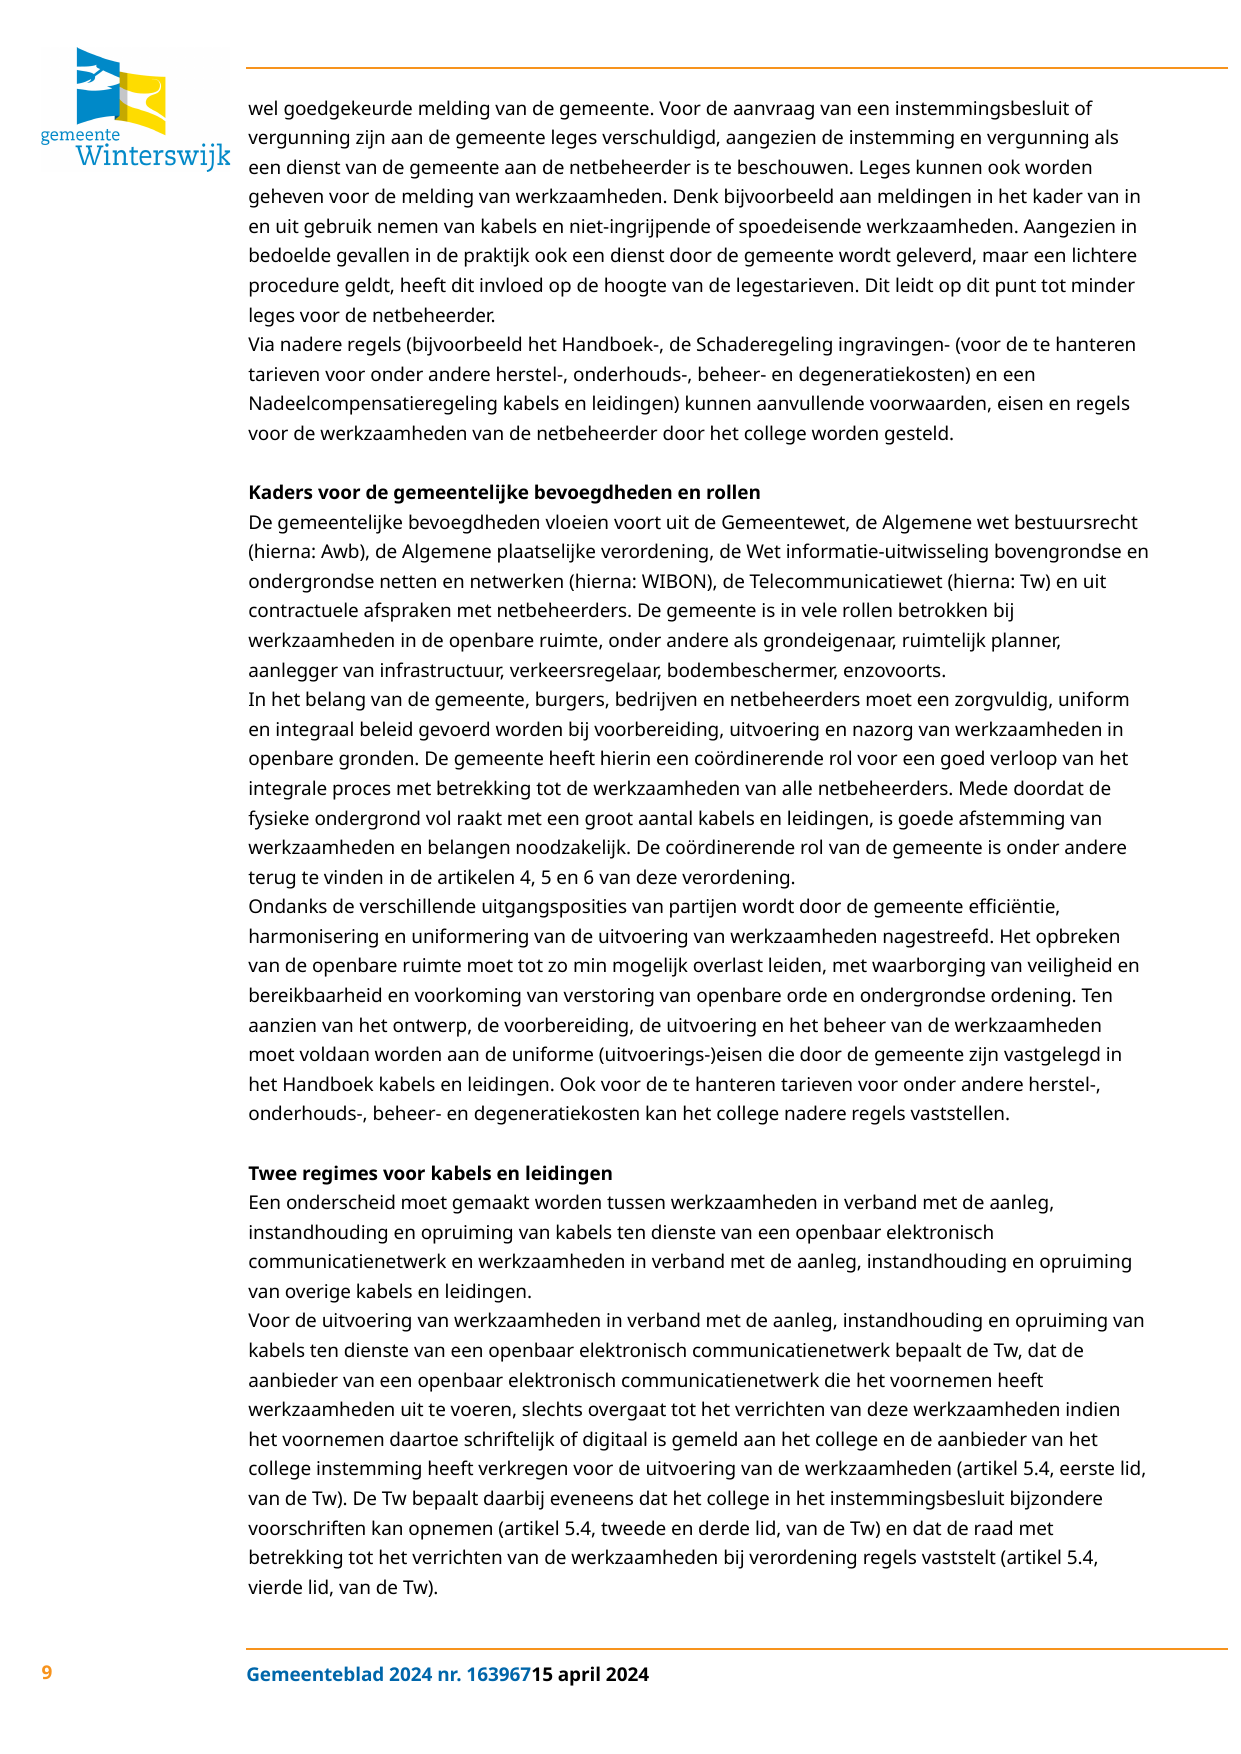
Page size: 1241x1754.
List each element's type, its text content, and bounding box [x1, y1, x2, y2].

picture [225, 153, 231, 162]
text Via nadere regels (bijvoorbeeld het Handboek-, de Schaderegeling ingravingen- (voor de te hanteren tarieven voor onder andere herstel-, onderhouds-, beheer- en degeneratiekosten) en een Nadeelcompensatieregeling kabels en leidingen) kunnen aanvullende voorwaarden, eisen en regels voor de werkzaamheden van de netbeheerder door het college worden gesteld. [248, 331, 1152, 446]
text Twee regimes voor kabels en leidingen [248, 1160, 1152, 1186]
text wel goedgekeurde melding van de gemeente. Voor de aanvraag van een instemmingsbesluit of vergunning zijn aan de gemeente leges verschuldigd, aangezien de instemming en vergunning als een dienst van de gemeente aan de netbeheerder is te beschouwen. Leges kunnen ook worden geheven voor de melding van werkzaamheden. Denk bijvoorbeeld aan meldingen in het kader van in en uit gebruik nemen van kabels en niet-ingrijpende of spoedeisende werkzaamheden. Aangezien in bedoelde gevallen in de praktijk ook een dienst door de gemeente wordt geleverd, maar een lichtere procedure geldt, heeft dit invloed op de hoogte van de legestarieven. Dit leidt op dit punt tot minder leges voor de netbeheerder. [248, 95, 1152, 328]
text Voor de uitvoering van werkzaamheden in verband met de aanleg, instandhouding en opruiming van kabels ten dienste van een openbaar elektronisch communicatienetwerk bepaalt de Tw, dat de aanbieder van een openbaar elektronisch communicatienetwerk die het voornemen heeft werkzaamheden uit te voeren, slechts overgaat tot het verrichten van deze werkzaamheden indien het voornemen daartoe schriftelijk of digitaal is gemeld aan het college en de aanbieder van het college instemming heeft verkregen voor de uitvoering van de werkzaamheden (artikel 5.4, eerste lid, van de Tw). De Tw bepaalt daarbij eveneens dat het college in het instemmingsbesluit bijzondere voorschriften kan opnemen (artikel 5.4, tweede en derde lid, van de Tw) en dat de raad met betrekking tot het verrichten van de werkzaamheden bij verordening regels vaststelt (artikel 5.4, vierde lid, van de Tw). [248, 1308, 1152, 1600]
text Kaders voor de gemeentelijke bevoegdheden en rollen [248, 479, 1152, 505]
text De gemeentelijke bevoegdheden vloeien voort uit de Gemeentewet, de Algemene wet bestuursrecht (hierna: Awb), de Algemene plaatselijke verordening, de Wet informatie-uitwisseling bovengrondse en ondergrondse netten en netwerken (hierna: WIBON), de Telecommunicatiewet (hierna: Tw) en uit contractuele afspraken met netbeheerders. De gemeente is in vele rollen betrokken bij werkzaamheden in de openbare ruimte, onder andere als grondeigenaar, ruimtelijk planner, aanlegger van infrastructuur, verkeersregelaar, bodembeschermer, enzovoorts. [248, 509, 1152, 683]
text In het belang van de gemeente, burgers, bedrijven en netbeheerders moet een zorgvuldig, uniform en integraal beleid gevoerd worden bij voorbereiding, uitvoering en nazorg van werkzaamheden in openbare gronden. De gemeente heeft hierin een coördinerende rol voor een goed verloop van het integrale proces met betrekking tot de werkzaamheden van alle netbeheerders. Mede doordat de fysieke ondergrond vol raakt met een groot aantal kabels en leidingen, is goede afstemming van werkzaamheden en belangen noodzakelijk. De coördinerende rol van de gemeente is onder andere terug te vinden in de artikelen 4, 5 en 6 van deze verordening. [248, 686, 1152, 890]
text Ondanks de verschillende uitgangsposities van partijen wordt door de gemeente efficiëntie, harmonisering en uniformering van de uitvoering van werkzaamheden nagestreefd. Het opbreken van de openbare ruimte moet tot zo min mogelijk overlast leiden, met waarborging van veiligheid en bereikbaarheid en voorkoming van verstoring van openbare orde en ondergrondse ordening. Ten aanzien van het ontwerp, de voorbereiding, de uitvoering en het beheer van de werkzaamheden moet voldaan worden aan de uniforme (uitvoerings-)eisen die door de gemeente zijn vastgelegd in het Handboek kabels en leidingen. Ook voor de te hanteren tarieven voor onder andere herstel-, onderhouds-, beheer- en degeneratiekosten kan het college nadere regels vaststellen. [248, 893, 1152, 1126]
picture [41, 47, 231, 172]
text Een onderscheid moet gemaakt worden tussen werkzaamheden in verband met de aanleg, instandhouding en opruiming van kabels ten dienste van een openbaar elektronisch communicatienetwerk en werkzaamheden in verband met de aanleg, instandhouding en opruiming van overige kabels en leidingen. [248, 1189, 1152, 1304]
